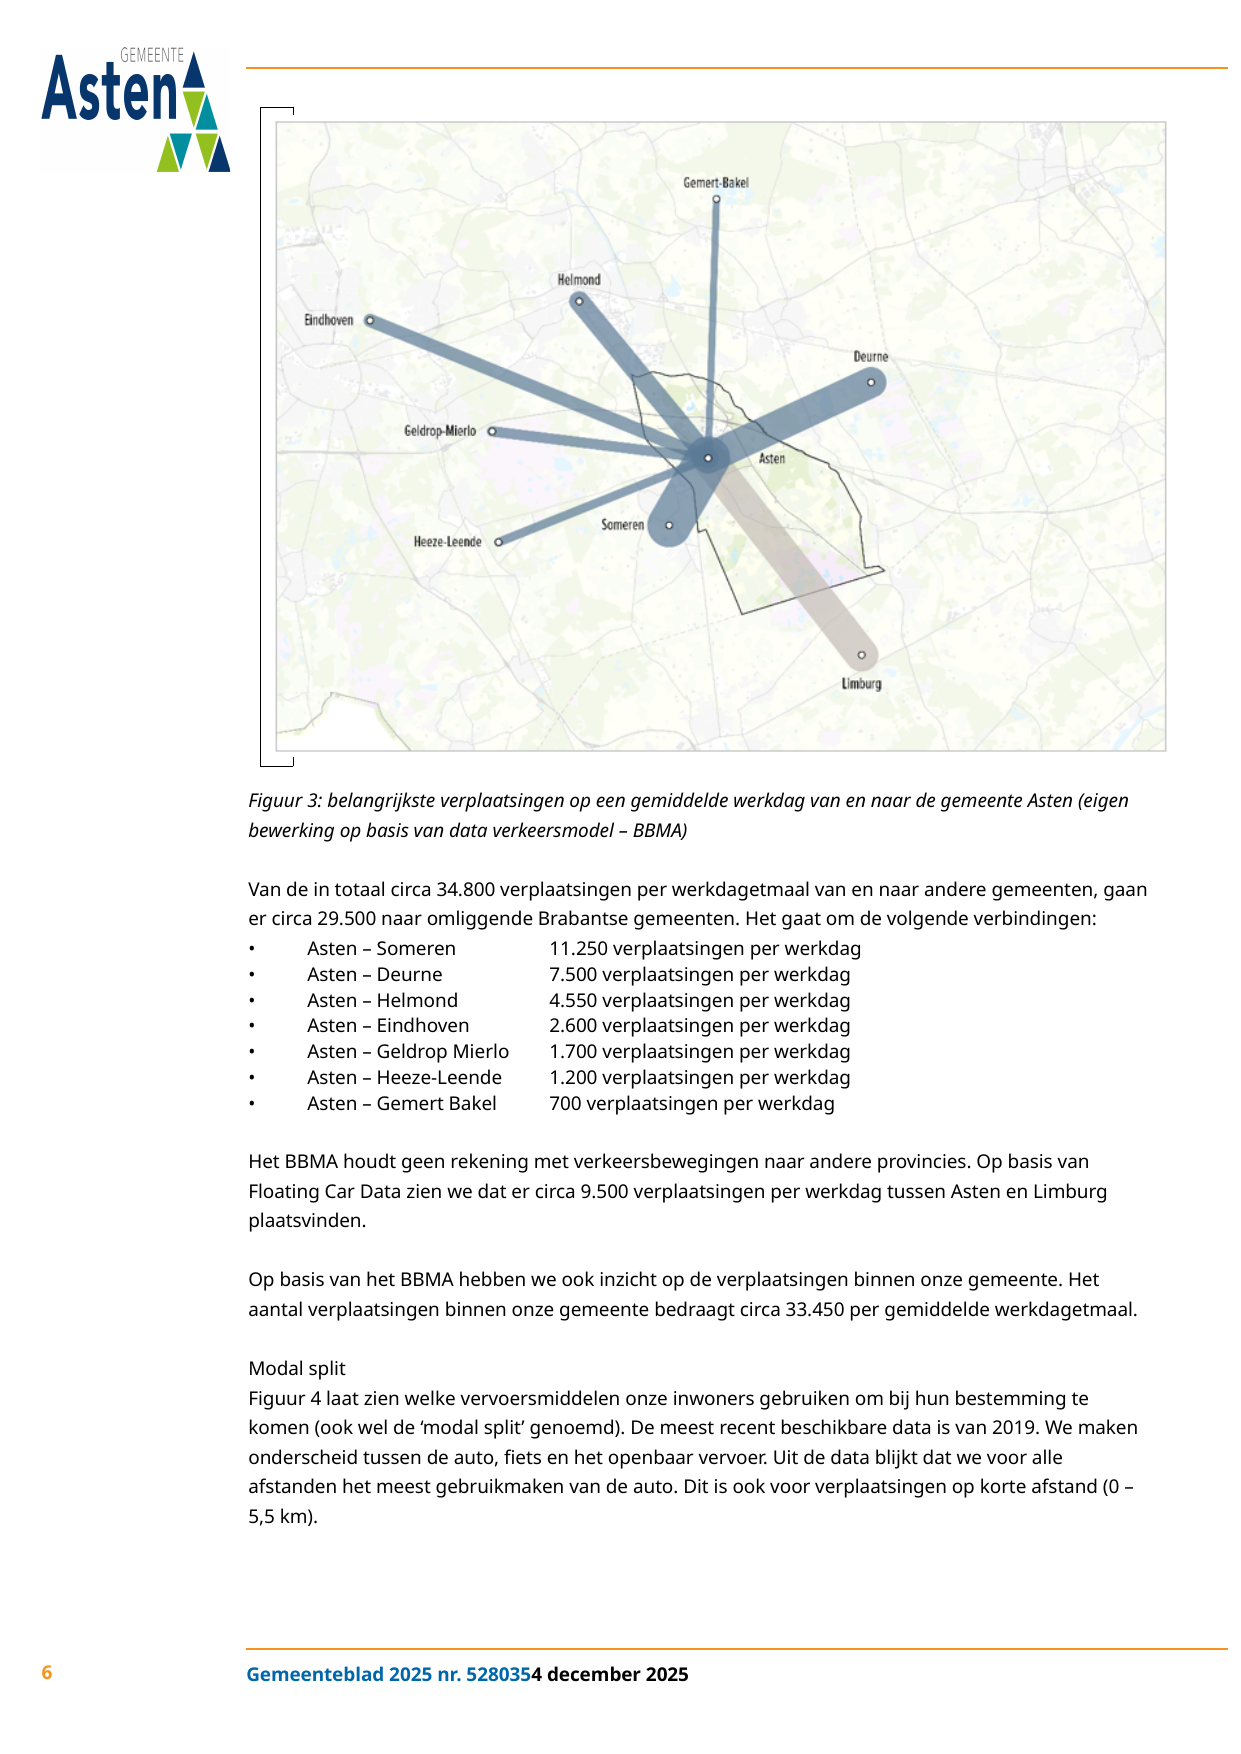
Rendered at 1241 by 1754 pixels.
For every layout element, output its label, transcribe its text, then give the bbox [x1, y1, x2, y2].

text Van de in totaal circa 34.800 verplaatsingen per werkdagetmaal van en naar andere gemeenten, gaan er circa 29.500 naar omliggende Brabantse gemeenten. Het gaat om de volgende verbindingen: [248, 876, 1152, 931]
table_cell 4.550 verplaatsingen per werkdag [549, 987, 1152, 1012]
table_cell 700 verplaatsingen per werkdag [549, 1090, 1152, 1115]
picture [268, 115, 1173, 757]
table_cell Asten – Geldrop Mierlo [248, 1038, 549, 1064]
table_cell Asten – Helmond [248, 987, 549, 1012]
table_cell 1.200 verplaatsingen per werkdag [549, 1064, 1152, 1090]
text Modal split [248, 1355, 1152, 1381]
text Figuur 4 laat zien welke vervoersmiddelen onze inwoners gebruiken om bij hun bestemming te komen (ook wel de ‘modal split’ genoemd). De meest recent beschikbare data is van 2019. We maken onderscheid tussen de auto, fiets en het openbaar vervoer. Uit de data blijkt dat we voor alle afstanden het meest gebruikmaken van de auto. Dit is ook voor verplaatsingen op korte afstand (0 – 5,5 km). [248, 1385, 1152, 1529]
table_header Asten – Someren [248, 935, 549, 961]
text Figuur 3: belangrijkste verplaatsingen op een gemiddelde werkdag van en naar de gemeente Asten (eigen bewerking op basis van data verkeersmodel – BBMA) [248, 787, 1152, 843]
table_cell Asten – Deurne [248, 961, 549, 987]
table_cell Asten – Gemert Bakel [248, 1090, 549, 1115]
text Op basis van het BBMA hebben we ook inzicht op de verplaatsingen binnen onze gemeente. Het aantal verplaatsingen binnen onze gemeente bedraagt circa 33.450 per gemiddelde werkdagetmaal. [248, 1267, 1152, 1322]
table_cell 7.500 verplaatsingen per werkdag [549, 961, 1152, 987]
table_cell Asten – Eindhoven [248, 1013, 549, 1038]
table_header 11.250 verplaatsingen per werkdag [549, 935, 1152, 961]
picture [41, 47, 231, 172]
table_cell 2.600 verplaatsingen per werkdag [549, 1013, 1152, 1038]
text Het BBMA houdt geen rekening met verkeersbewegingen naar andere provincies. Op basis van Floating Car Data zien we dat er circa 9.500 verplaatsingen per werkdag tussen Asten en Limburg plaatsvinden. [248, 1148, 1152, 1233]
table_cell Asten – Heeze-Leende [248, 1064, 549, 1090]
table_cell 1.700 verplaatsingen per werkdag [549, 1038, 1152, 1064]
